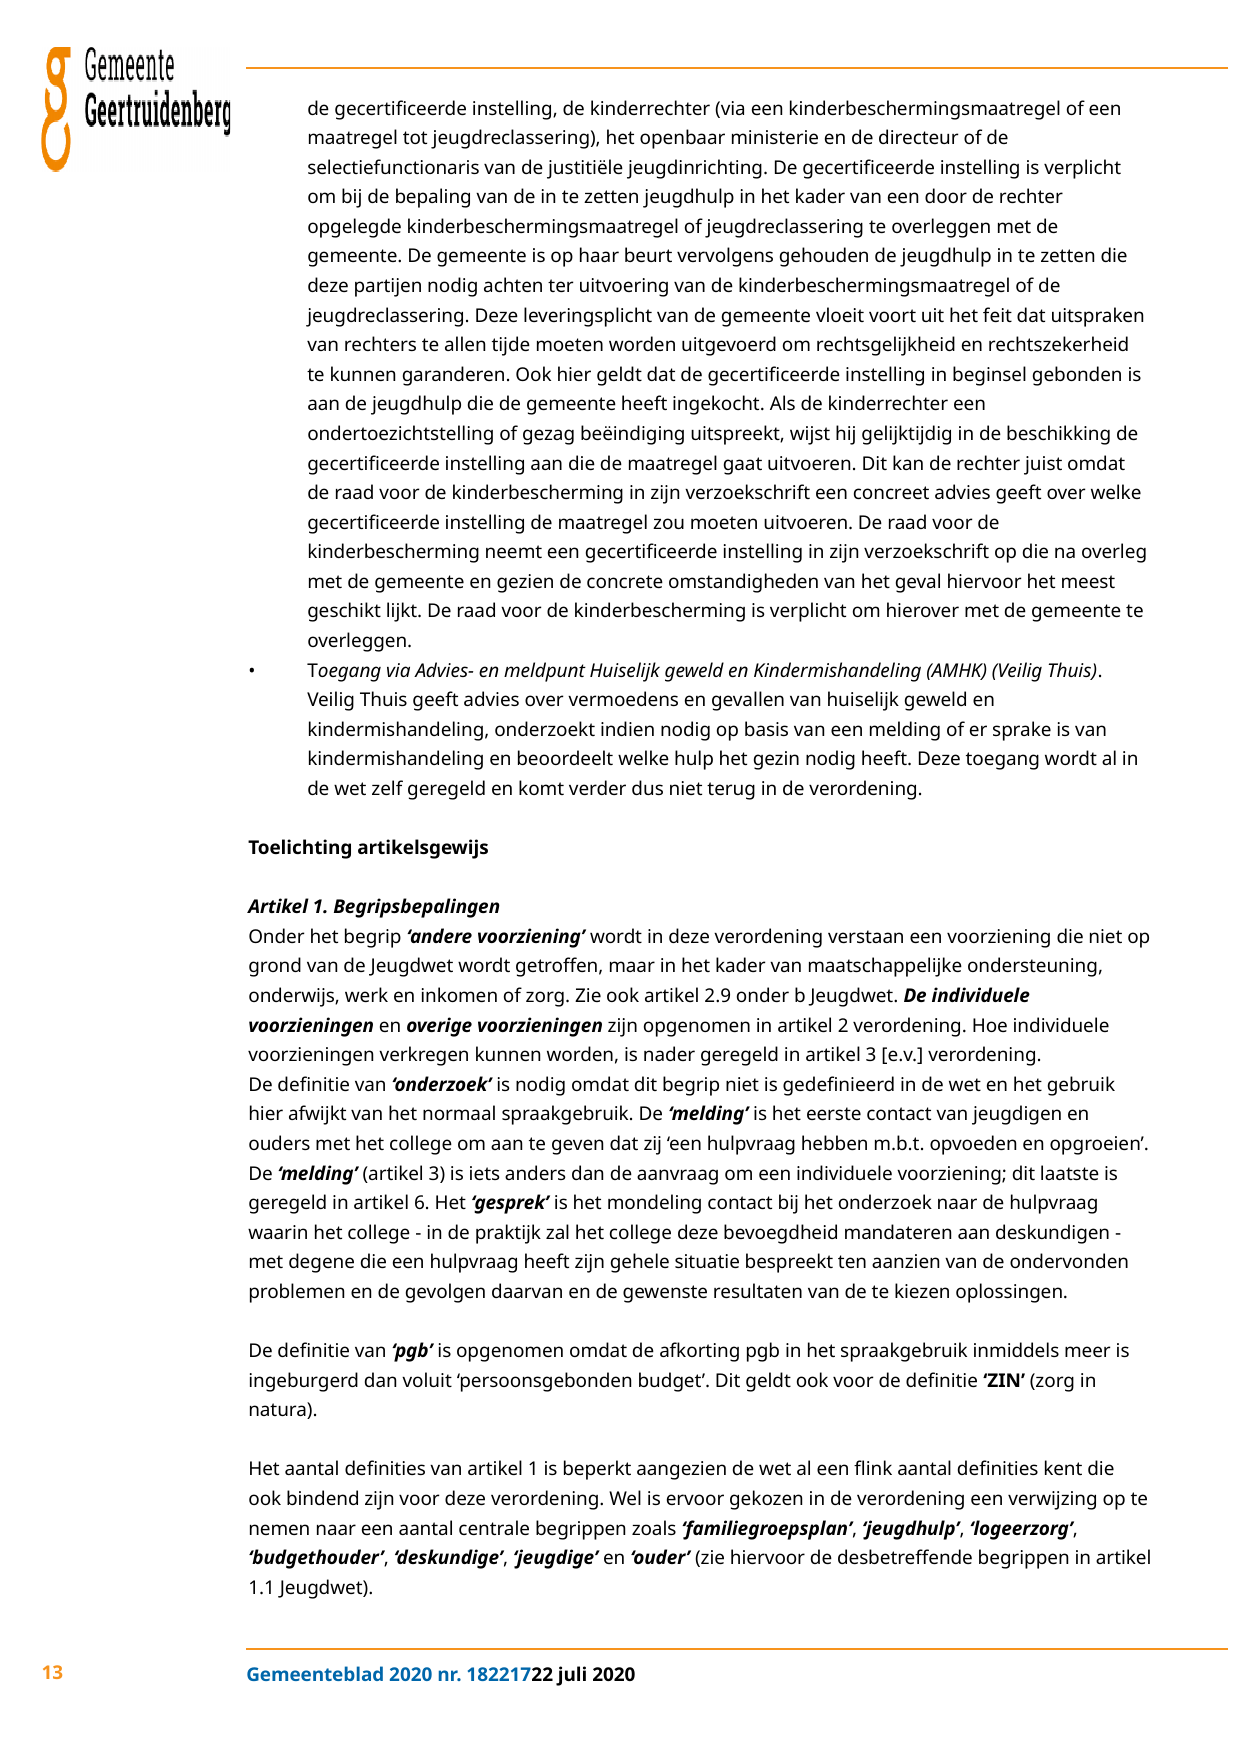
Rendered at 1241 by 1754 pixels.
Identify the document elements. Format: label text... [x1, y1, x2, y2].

text Toelichting artikelsgewijs [248, 834, 1152, 860]
text Artikel 1. Begripsbepalingen [248, 893, 1152, 919]
text De definitie van ‘pgb’ is opgenomen omdat de afkorting pgb in het spraakgebruik inmiddels meer is ingeburgerd dan voluit ‘persoonsgebonden budget’. Dit geldt ook voor de definitie ‘ZIN’ (zorg in natura). [248, 1337, 1152, 1422]
text Onder het begrip ‘andere voorziening’ wordt in deze verordening verstaan een voorziening die niet op grond van de Jeugdwet wordt getroffen, maar in het kader van maatschappelijke ondersteuning, onderwijs, werk en inkomen of zorg. Zie ook artikel 2.9 onder b Jeugdwet. De individuele voorzieningen en overige voorzieningen zijn opgenomen in artikel 2 verordening. Hoe individuele voorzieningen verkregen kunnen worden, is nader geregeld in artikel 3 [e.v.] verordening. [248, 923, 1152, 1067]
list Toegang via Advies- en meldpunt Huiselijk geweld en Kindermishandeling (AMHK) (Veilig Thuis). Veilig Thuis geeft advies over vermoedens en gevallen van huiselijk geweld en kindermishandeling, onderzoekt indien nodig op basis van een melding of er sprake is van kindermishandeling en beoordeelt welke hulp het gezin nodig heeft. Deze toegang wordt al in de wet zelf geregeld en komt verder dus niet terug in de verordening. [248, 657, 1152, 801]
text De definitie van ‘onderzoek’ is nodig omdat dit begrip niet is gedefinieerd in de wet en het gebruik hier afwijkt van het normaal spraakgebruik. De ‘melding’ is het eerste contact van jeugdigen en ouders met het college om aan te geven dat zij ‘een hulpvraag hebben m.b.t. opvoeden en opgroeien’. De ‘melding’ (artikel 3) is iets anders dan de aanvraag om een individuele voorziening; dit laatste is geregeld in artikel 6. Het ‘gesprek’ is het mondeling contact bij het onderzoek naar de hulpvraag waarin het college - in de praktijk zal het college deze bevoegdheid mandateren aan deskundigen - met degene die een hulpvraag heeft zijn gehele situatie bespreekt ten aanzien van de ondervonden problemen en de gevolgen daarvan en de gewenste resultaten van de te kiezen oplossingen. [248, 1071, 1152, 1304]
text Het aantal definities van artikel 1 is beperkt aangezien de wet al een flink aantal definities kent die ook bindend zijn voor deze verordening. Wel is ervoor gekozen in de verordening een verwijzing op te nemen naar een aantal centrale begrippen zoals ‘familiegroepsplan’, ‘jeugdhulp’, ‘logeerzorg’, ‘budgethouder’, ‘deskundige’, ‘jeugdige’ en ‘ouder’ (zie hiervoor de desbetreffende begrippen in artikel 1.1 Jeugdwet). [248, 1456, 1152, 1600]
picture [41, 47, 231, 172]
list de gecertificeerde instelling, de kinderrechter (via een kinderbeschermingsmaatregel of een maatregel tot jeugdreclassering), het openbaar ministerie en de directeur of de selectiefunctionaris van de justitiële jeugdinrichting. De gecertificeerde instelling is verplicht om bij de bepaling van de in te zetten jeugdhulp in het kader van een door de rechter opgelegde kinderbeschermingsmaatregel of jeugdreclassering te overleggen met de gemeente. De gemeente is op haar beurt vervolgens gehouden de jeugdhulp in te zetten die deze partijen nodig achten ter uitvoering van de kinderbeschermingsmaatregel of de jeugdreclassering. Deze leveringsplicht van de gemeente vloeit voort uit het feit dat uitspraken van rechters te allen tijde moeten worden uitgevoerd om rechtsgelijkheid en rechtszekerheid te kunnen garanderen. Ook hier geldt dat de gecertificeerde instelling in beginsel gebonden is aan de jeugdhulp die de gemeente heeft ingekocht. Als de kinderrechter een ondertoezichtstelling of gezag beëindiging uitspreekt, wijst hij gelijktijdig in de beschikking de gecertificeerde instelling aan die de maatregel gaat uitvoeren. Dit kan de rechter juist omdat de raad voor de kinderbescherming in zijn verzoekschrift een concreet advies geeft over welke gecertificeerde instelling de maatregel zou moeten uitvoeren. De raad voor de kinderbescherming neemt een gecertificeerde instelling in zijn verzoekschrift op die na overleg met de gemeente en gezien de concrete omstandigheden van het geval hiervoor het meest geschikt lijkt. De raad voor de kinderbescherming is verplicht om hierover met de gemeente te overleggen. [248, 95, 1152, 653]
